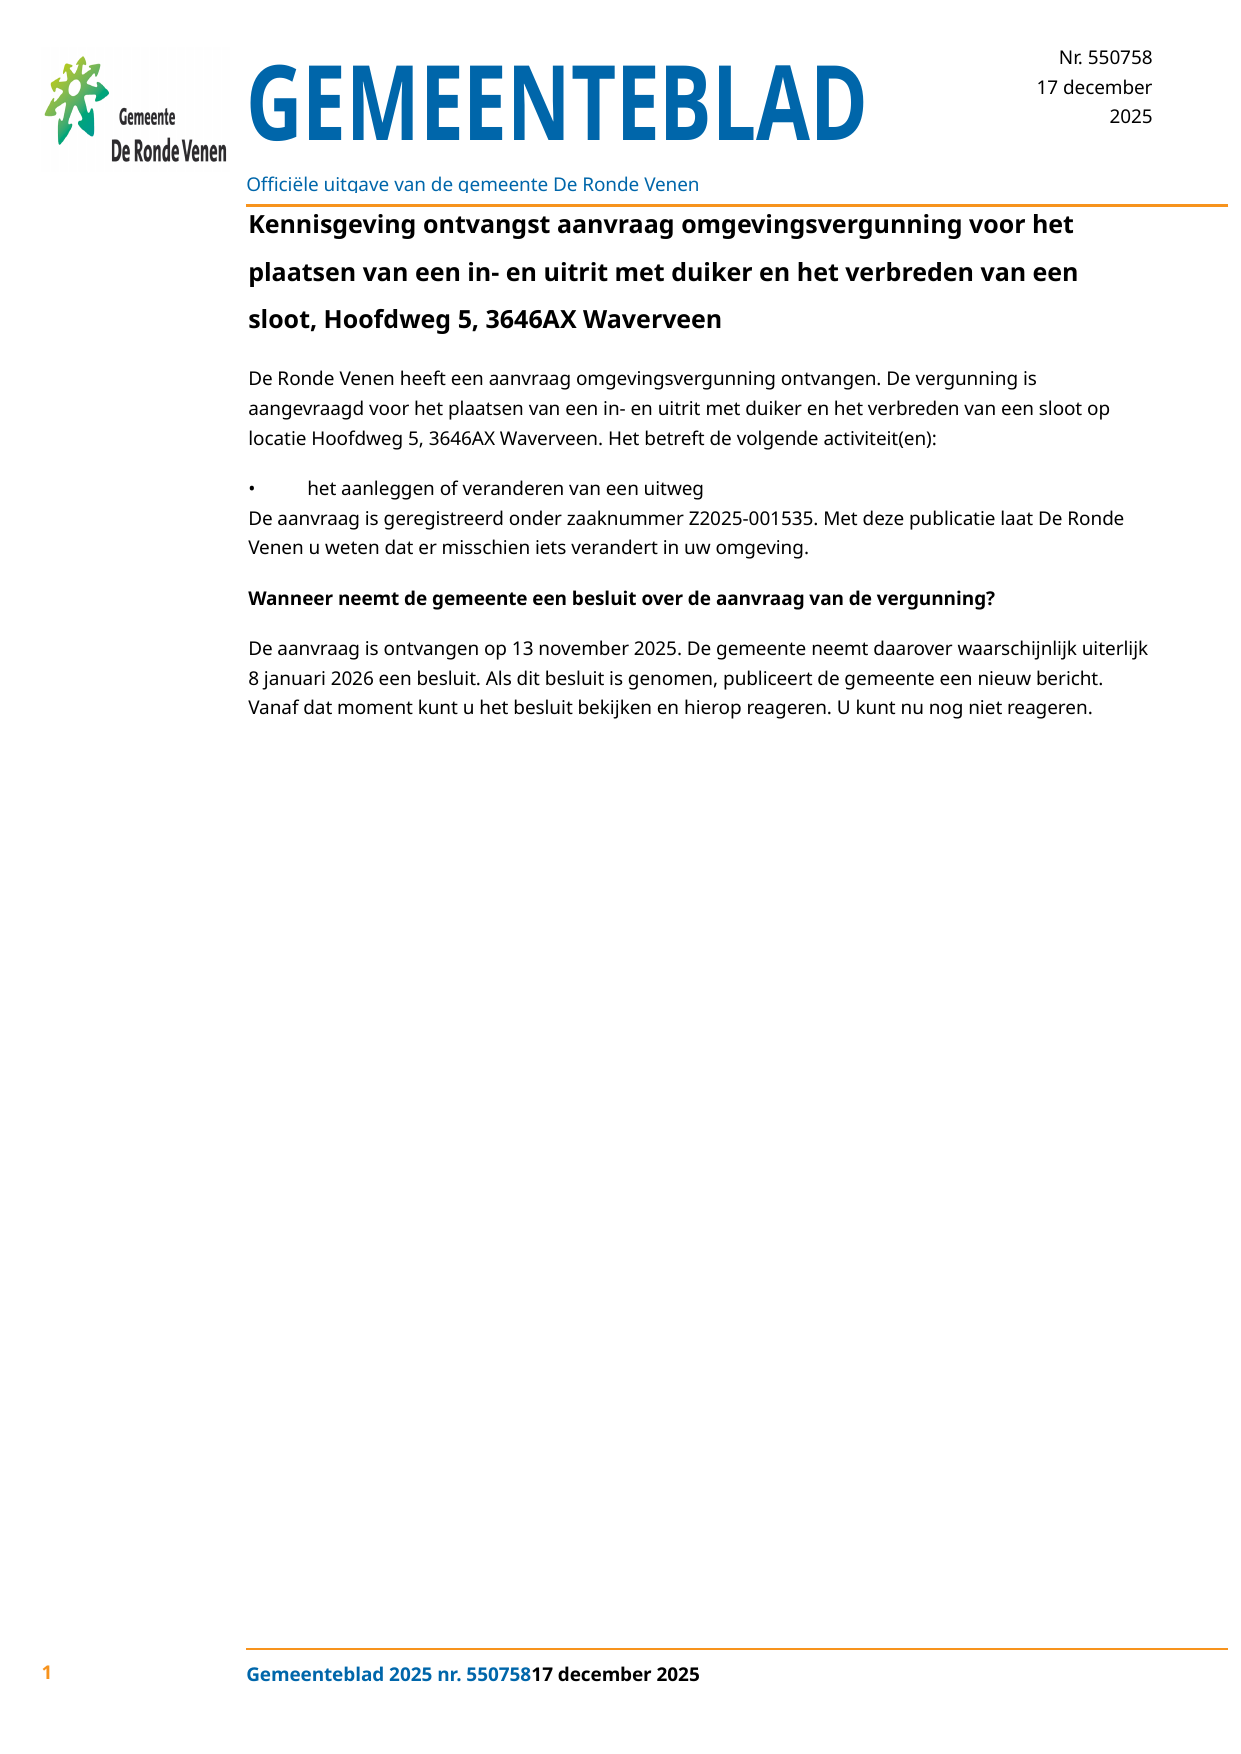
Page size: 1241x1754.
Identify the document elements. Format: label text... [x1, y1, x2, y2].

text Wanneer neemt de gemeente een besluit over de aanvraag van de vergunning? [248, 585, 1152, 610]
text De Ronde Venen heeft een aanvraag omgevingsvergunning ontvangen. De vergunning is aangevraagd voor het plaatsen van een in- en uitrit met duiker en het verbreden van een sloot op locatie Hoofdweg 5, 3646AX Waverveen. Het betreft de volgende activiteit(en): [248, 366, 1152, 450]
picture [41, 47, 231, 172]
list het aanleggen of veranderen van een uitweg [248, 475, 1152, 501]
text De aanvraag is geregistreerd onder zaaknummer Z2025-001535. Met deze publicatie laat De Ronde Venen u weten dat er misschien iets verandert in uw omgeving. [248, 505, 1152, 560]
text Kennisgeving ontvangst aanvraag omgevingsvergunning voor het plaatsen van een in- en uitrit met duiker en het verbreden van een sloot, Hoofdweg 5, 3646AX Waverveen [248, 207, 1152, 336]
text De aanvraag is ontvangen op 13 november 2025. De gemeente neemt daarover waarschijnlijk uiterlijk 8 januari 2026 een besluit. Als dit besluit is genomen, publiceert de gemeente een nieuw bericht. Vanaf dat moment kunt u het besluit bekijken en hierop reageren. U kunt nu nog niet reageren. [248, 635, 1152, 720]
